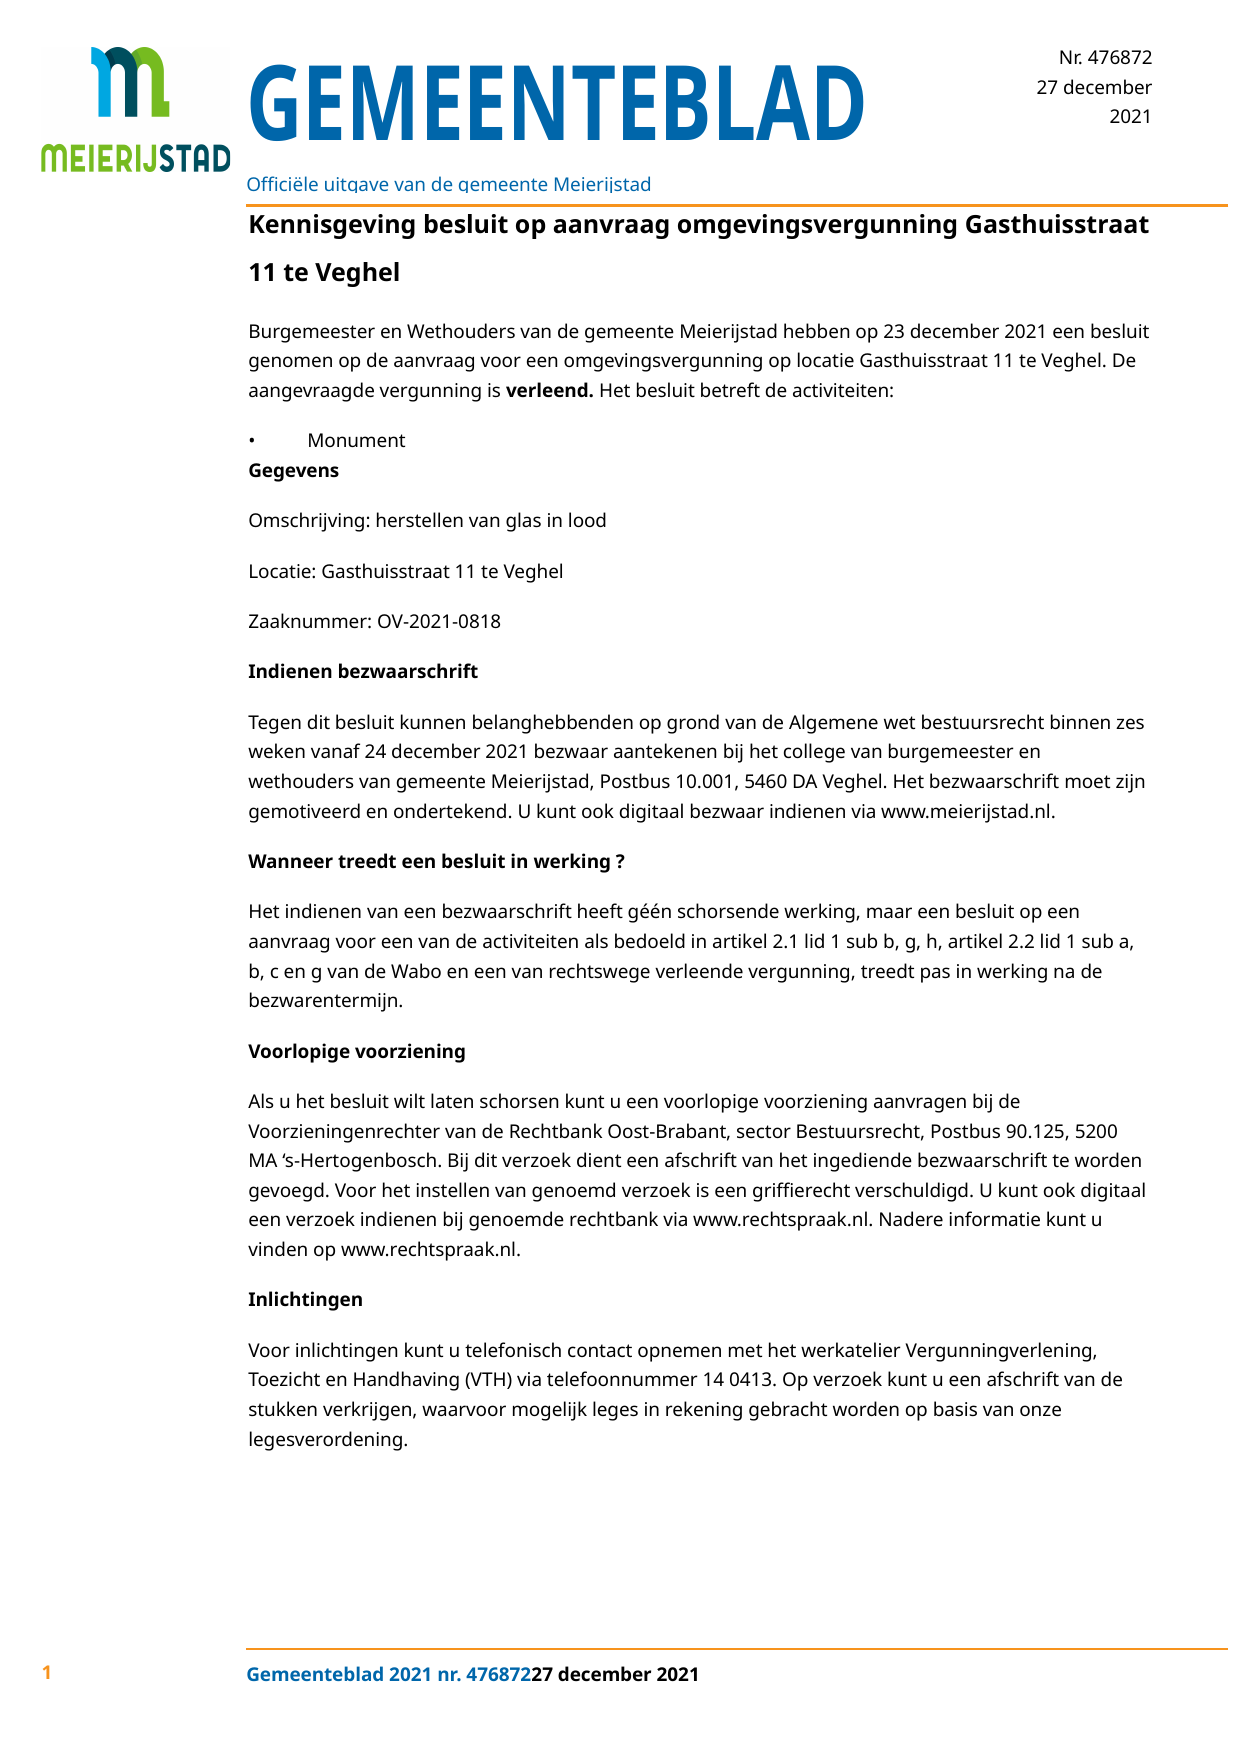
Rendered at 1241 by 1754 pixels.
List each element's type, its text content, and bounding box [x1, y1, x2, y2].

text Burgemeester en Wethouders van de gemeente Meierijstad hebben op 23 december 2021 een besluit genomen op de aanvraag voor een omgevingsvergunning op locatie Gasthuisstraat 11 te Veghel. De aangevraagde vergunning is verleend. Het besluit betreft de activiteiten: [248, 318, 1152, 403]
text Kennisgeving besluit op aanvraag omgevingsvergunning Gasthuisstraat 11 te Veghel [248, 207, 1152, 288]
text Zaaknummer: OV-2021-0818 [248, 608, 1152, 634]
text Indienen bezwaarschrift [248, 659, 1152, 684]
list Monument [248, 427, 1152, 453]
text Voor inlichtingen kunt u telefonisch contact opnemen met het werkatelier Vergunningverlening, Toezicht en Handhaving (VTH) via telefoonnummer 14 0413. Op verzoek kunt u een afschrift van de stukken verkrijgen, waarvoor mogelijk leges in rekening gebracht worden op basis van onze legesverordening. [248, 1337, 1152, 1452]
picture [41, 47, 231, 172]
text Omschrijving: herstellen van glas in lood [248, 507, 1152, 533]
text Gegevens [248, 457, 1152, 483]
text Voorlopige voorziening [248, 1038, 1152, 1064]
text Wanneer treedt een besluit in werking ? [248, 848, 1152, 874]
text Het indienen van een bezwaarschrift heeft géén schorsende werking, maar een besluit op een aanvraag voor een van de activiteiten als bedoeld in artikel 2.1 lid 1 sub b, g, h, artikel 2.2 lid 1 sub a, b, c en g van de Wabo en een van rechtswege verleende vergunning, treedt pas in werking na de bezwarentermijn. [248, 899, 1152, 1013]
text Als u het besluit wilt laten schorsen kunt u een voorlopige voorziening aanvragen bij de Voorzieningenrechter van de Rechtbank Oost-Brabant, sector Bestuursrecht, Postbus 90.125, 5200 MA ‘s-Hertogenbosch. Bij dit verzoek dient een afschrift van het ingediende bezwaarschrift te worden gevoegd. Voor het instellen van genoemd verzoek is een griffierecht verschuldigd. U kunt ook digitaal een verzoek indienen bij genoemde rechtbank via www.rechtspraak.nl. Nadere informatie kunt u vinden op www.rechtspraak.nl. [248, 1088, 1152, 1262]
text Inlichtingen [248, 1287, 1152, 1312]
text Tegen dit besluit kunnen belanghebbenden op grond van de Algemene wet bestuursrecht binnen zes weken vanaf 24 december 2021 bezwaar aantekenen bij het college van burgemeester en wethouders van gemeente Meierijstad, Postbus 10.001, 5460 DA Veghel. Het bezwaarschrift moet zijn gemotiveerd en ondertekend. U kunt ook digitaal bezwaar indienen via www.meierijstad.nl. [248, 709, 1152, 824]
text Locatie: Gasthuisstraat 11 te Veghel [248, 558, 1152, 584]
